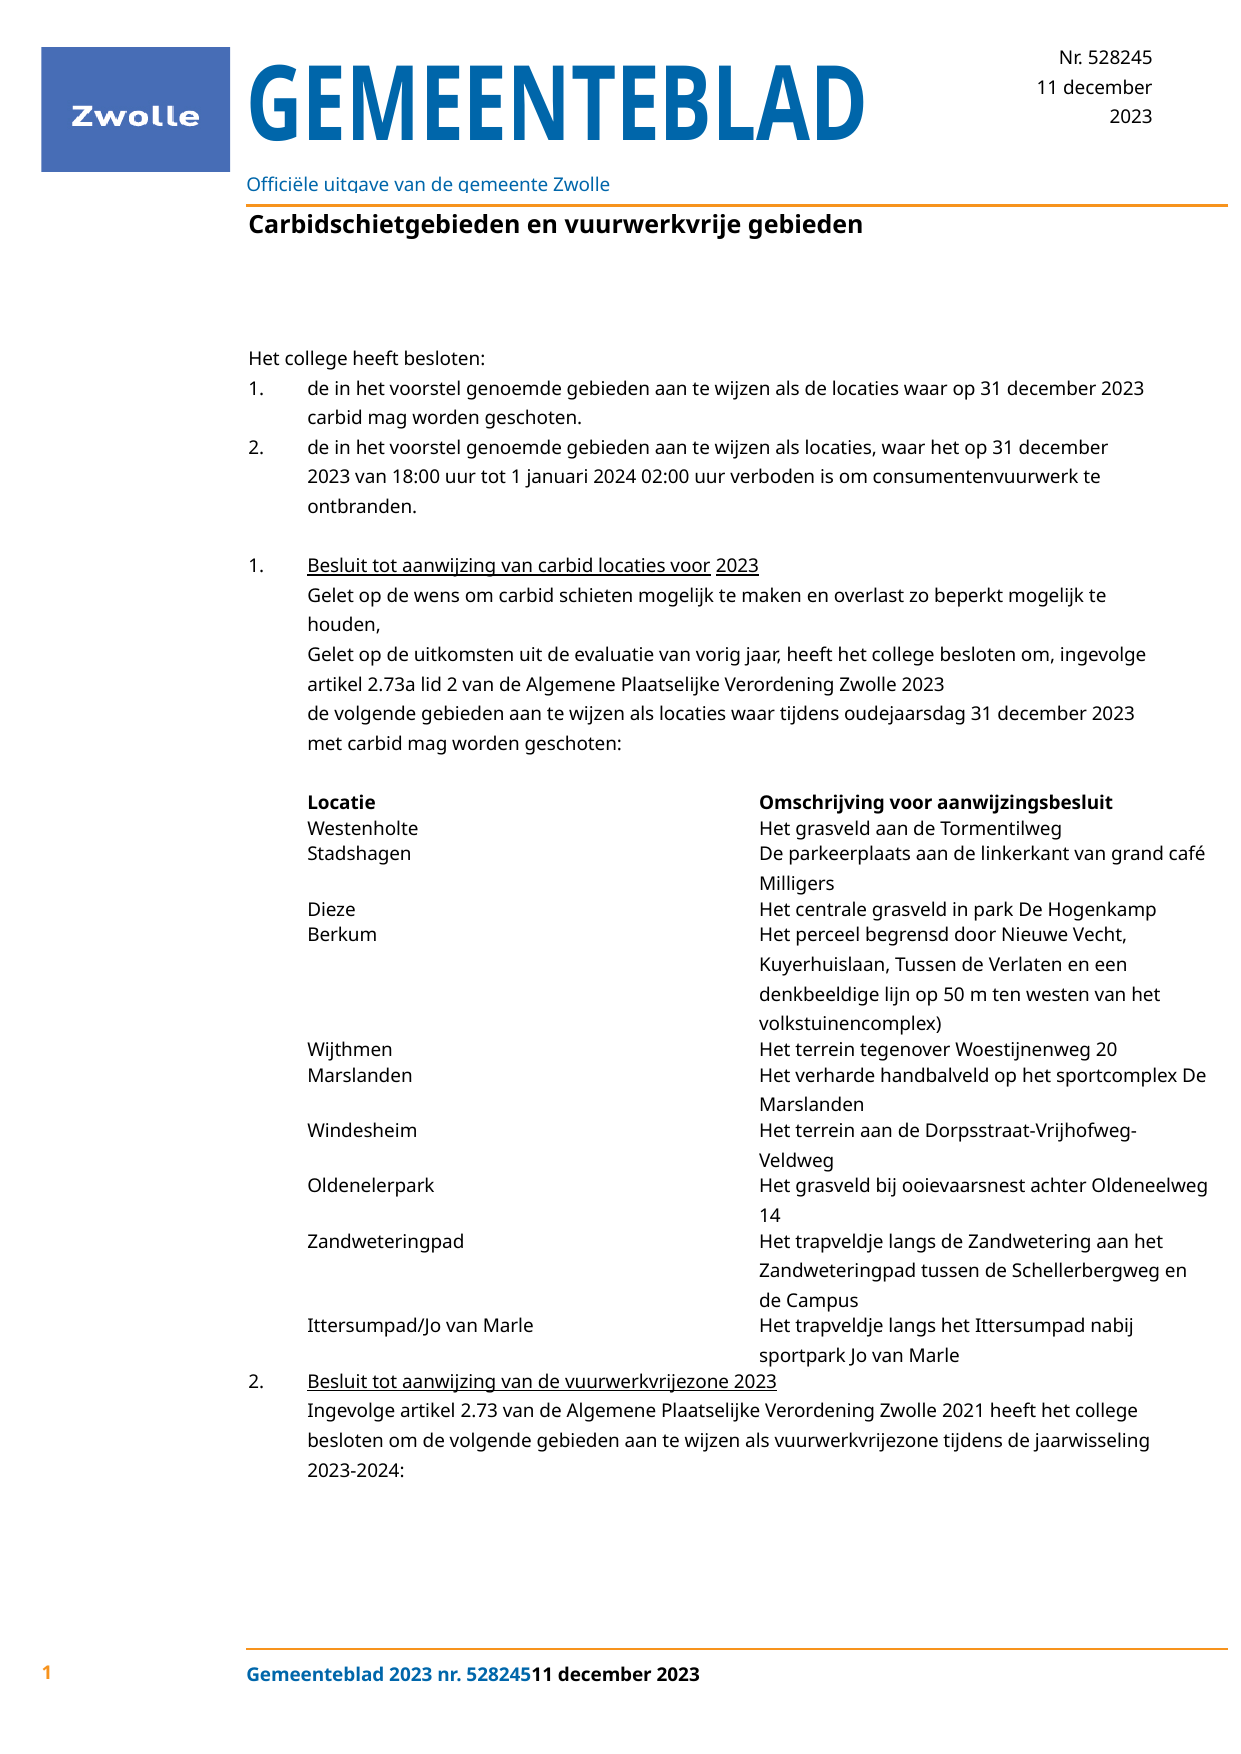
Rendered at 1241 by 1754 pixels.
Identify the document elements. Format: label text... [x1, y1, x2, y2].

table_cell Het verharde handbalveld op het sportcomplex De Marslanden [759, 1062, 1211, 1117]
table_cell Dieze [307, 896, 759, 922]
table_cell Het perceel begrensd door Nieuwe Vecht, Kuyerhuislaan, Tussen de Verlaten en een denkbeeldige lijn op 50 m ten westen van het volkstuinencomplex) [759, 922, 1211, 1036]
table_cell Zandweteringpad [307, 1228, 759, 1313]
table_cell Westenholte [307, 815, 759, 841]
table_cell De parkeerplaats aan de linkerkant van grand café Milligers [759, 841, 1211, 896]
table_cell Het terrein aan de Dorpsstraat-Vrijhofweg-Veldweg [759, 1117, 1211, 1172]
list Ingevolge artikel 2.73 van de Algemene Plaatselijke Verordening Zwolle 2021 heeft het college besloten om de volgende gebieden aan te wijzen als vuurwerkvrijezone tijdens de jaarwisseling 2023-2024: [248, 1398, 1152, 1483]
list Gelet op de uitkomsten uit de evaluatie van vorig jaar, heeft het college besloten om, ingevolge artikel 2.73a lid 2 van de Algemene Plaatselijke Verordening Zwolle 2023 [248, 641, 1152, 696]
table_cell Wijthmen [307, 1036, 759, 1062]
list Besluit tot aanwijzing van carbid locaties voor 2023 [248, 552, 1152, 578]
table_cell Ittersumpad/Jo van Marle [307, 1313, 759, 1368]
table_cell Het grasveld bij ooievaarsnest achter Oldeneelweg 14 [759, 1173, 1211, 1228]
table_cell Marslanden [307, 1062, 759, 1117]
table_cell Het terrein tegenover Woestijnenweg 20 [759, 1036, 1211, 1062]
table_header Locatie [307, 789, 759, 815]
table_cell Oldenelerpark [307, 1173, 759, 1228]
list de in het voorstel genoemde gebieden aan te wijzen als de locaties waar op 31 december 2023 carbid mag worden geschoten. [248, 375, 1152, 430]
text Carbidschietgebieden en vuurwerkvrije gebieden [248, 207, 1152, 241]
table_cell Windesheim [307, 1117, 759, 1172]
list de in het voorstel genoemde gebieden aan te wijzen als locaties, waar het op 31 december 2023 van 18:00 uur tot 1 januari 2024 02:00 uur verboden is om consumentenvuurwerk te ontbranden. [248, 434, 1152, 519]
text Het college heeft besloten: [248, 345, 1152, 371]
table_cell Het trapveldje langs de Zandwetering aan het Zandweteringpad tussen de Schellerbergweg en de Campus [759, 1228, 1211, 1313]
table_cell Het centrale grasveld in park De Hogenkamp [759, 896, 1211, 922]
picture [41, 47, 231, 172]
table_cell Het grasveld aan de Tormentilweg [759, 815, 1211, 841]
list Besluit tot aanwijzing van de vuurwerkvrijezone 2023 [248, 1368, 1152, 1394]
list Gelet op de wens om carbid schieten mogelijk te maken en overlast zo beperkt mogelijk te houden, [248, 582, 1152, 637]
table_header Omschrijving voor aanwijzingsbesluit [759, 789, 1211, 815]
list de volgende gebieden aan te wijzen als locaties waar tijdens oudejaarsdag 31 december 2023 met carbid mag worden geschoten: [248, 700, 1152, 756]
table_cell Stadshagen [307, 841, 759, 896]
table_cell Het trapveldje langs het Ittersumpad nabij sportpark Jo van Marle [759, 1313, 1211, 1368]
table_cell Berkum [307, 922, 759, 1036]
